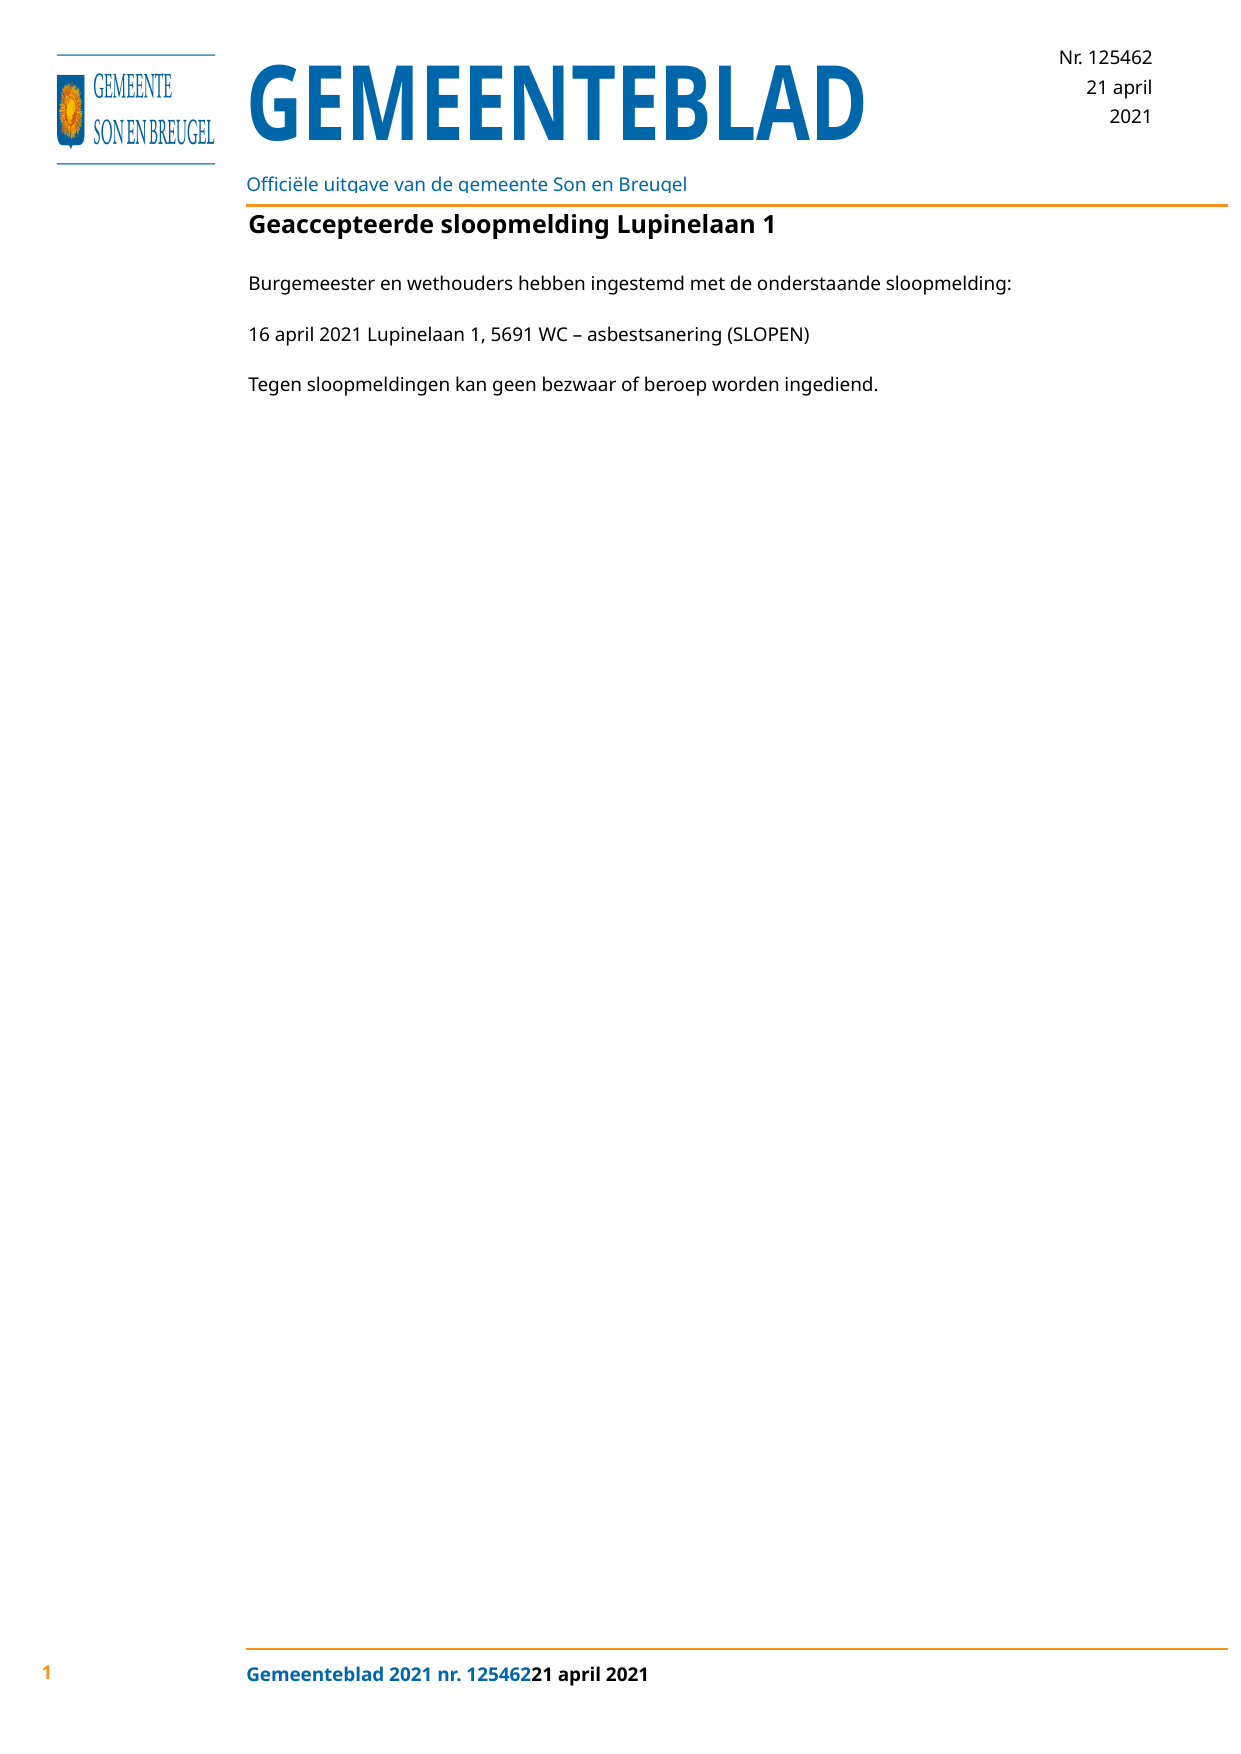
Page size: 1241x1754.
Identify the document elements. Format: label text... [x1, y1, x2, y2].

text Tegen sloopmeldingen kan geen bezwaar of beroep worden ingediend. [248, 371, 1152, 397]
text Burgemeester en wethouders hebben ingestemd met de onderstaande sloopmelding: [248, 270, 1152, 296]
text Geaccepteerde sloopmelding Lupinelaan 1 [248, 207, 1152, 241]
text 16 april 2021 Lupinelaan 1, 5691 WC – asbestsanering (SLOPEN) [248, 321, 1152, 346]
picture [41, 47, 231, 172]
